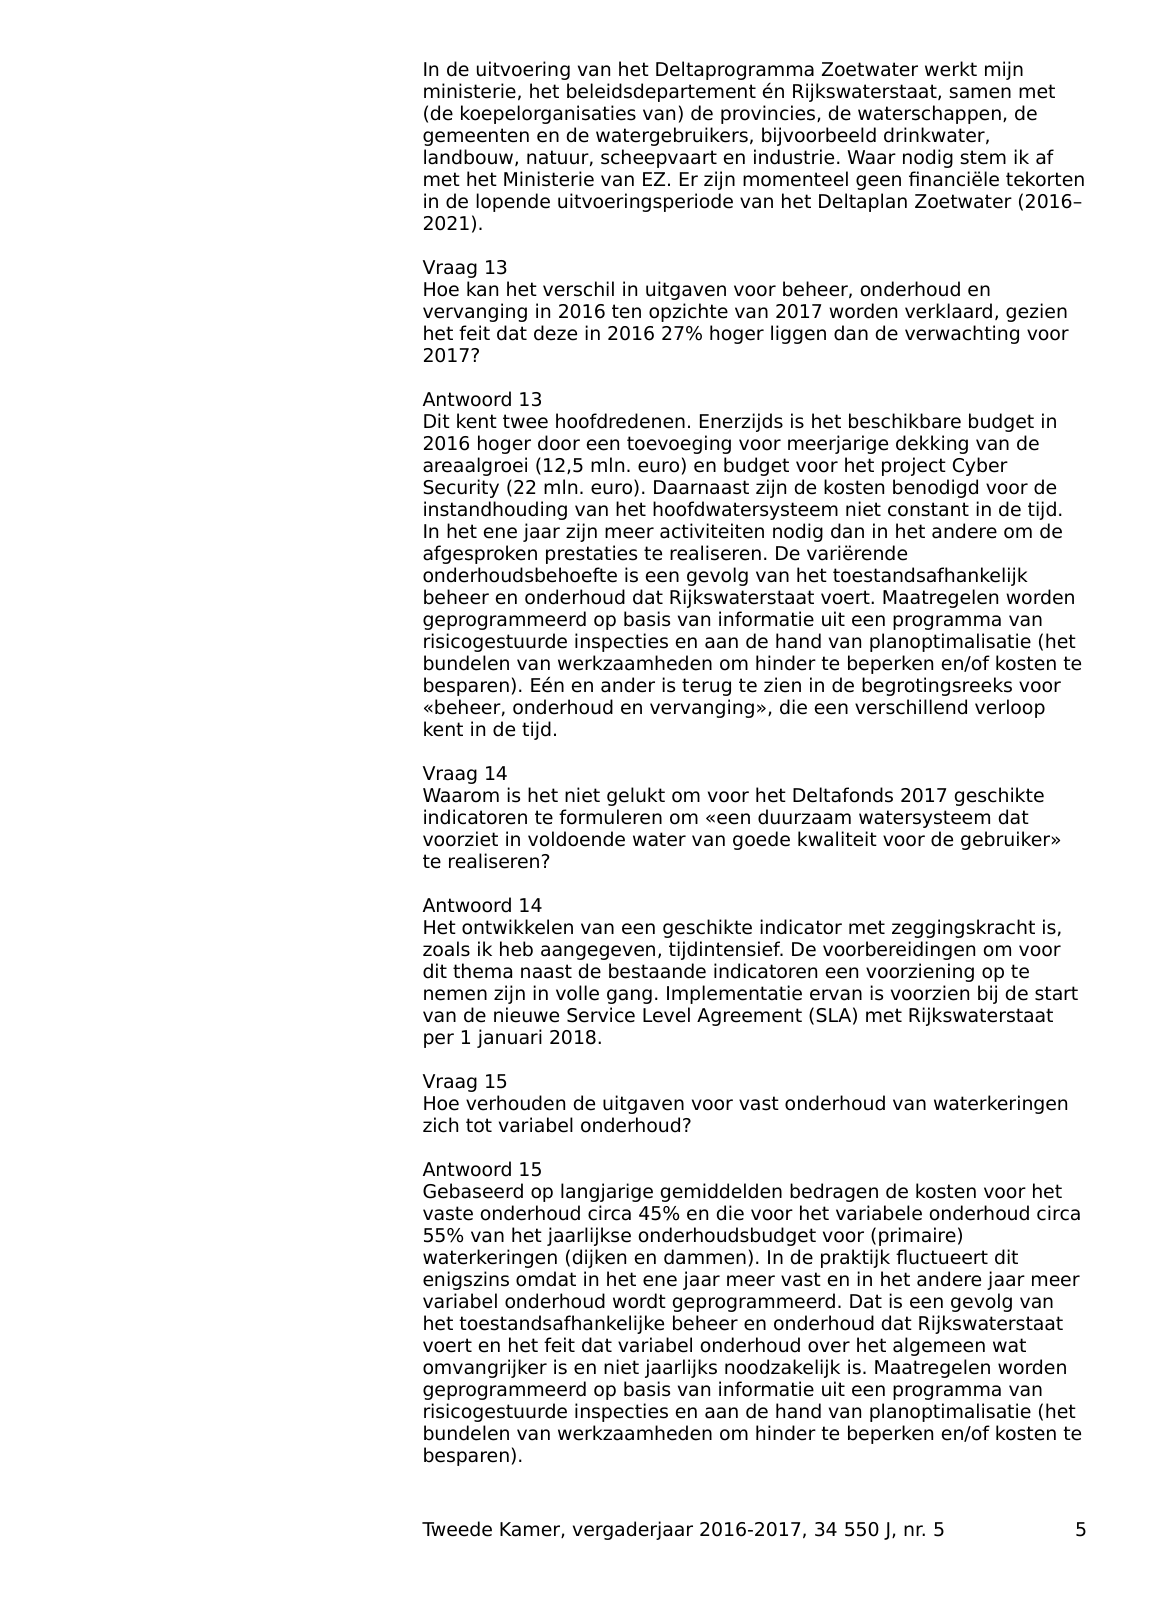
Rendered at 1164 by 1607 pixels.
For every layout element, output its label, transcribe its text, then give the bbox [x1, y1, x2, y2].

text Antwoord 15 [422, 1159, 1087, 1181]
text Dit kent twee hoofdredenen. Enerzijds is het beschikbare budget in 2016 hoger door een toevoeging voor meerjarige dekking van de areaalgroei (12,5 mln. euro) en budget voor het project Cyber Security (22 mln. euro). Daarnaast zijn de kosten benodigd voor de instandhouding van het hoofdwatersysteem niet constant in de tijd. In het ene jaar zijn meer activiteiten nodig dan in het andere om de afgesproken prestaties te realiseren. De variërende onderhoudsbehoefte is een gevolg van het toestandsafhankelijk beheer en onderhoud dat Rijkswaterstaat voert. Maatregelen worden geprogrammeerd op basis van informatie uit een programma van risicogestuurde inspecties en aan de hand van planoptimalisatie (het bundelen van werkzaamheden om hinder te beperken en/of kosten te besparen). Eén en ander is terug te zien in de begrotingsreeks voor «beheer, onderhoud en vervanging», die een verschillend verloop kent in de tijd. [422, 411, 1087, 741]
text Antwoord 13 [422, 389, 1087, 411]
text Vraag 13 [422, 257, 1087, 279]
text Antwoord 14 [422, 895, 1087, 917]
text Waarom is het niet gelukt om voor het Deltafonds 2017 geschikte indicatoren te formuleren om «een duurzaam watersysteem dat voorziet in voldoende water van goede kwaliteit voor de gebruiker» te realiseren? [422, 785, 1087, 873]
text Hoe verhouden de uitgaven voor vast onderhoud van waterkeringen zich tot variabel onderhoud? [422, 1093, 1087, 1137]
text Hoe kan het verschil in uitgaven voor beheer, onderhoud en vervanging in 2016 ten opzichte van 2017 worden verklaard, gezien het feit dat deze in 2016 27% hoger liggen dan de verwachting voor 2017? [422, 279, 1087, 367]
text Vraag 14 [422, 763, 1087, 785]
text In de uitvoering van het Deltaprogramma Zoetwater werkt mijn ministerie, het beleidsdepartement én Rijkswaterstaat, samen met (de koepelorganisaties van) de provincies, de waterschappen, de gemeenten en de watergebruikers, bijvoorbeeld drinkwater, landbouw, natuur, scheepvaart en industrie. Waar nodig stem ik af met het Ministerie van EZ. Er zijn momenteel geen financiële tekorten in de lopende uitvoeringsperiode van het Deltaplan Zoetwater (2016–2021). [422, 59, 1087, 235]
text Het ontwikkelen van een geschikte indicator met zeggingskracht is, zoals ik heb aangegeven, tijdintensief. De voorbereidingen om voor dit thema naast de bestaande indicatoren een voorziening op te nemen zijn in volle gang. Implementatie ervan is voorzien bij de start van de nieuwe Service Level Agreement (SLA) met Rijkswaterstaat per 1 januari 2018. [422, 917, 1087, 1049]
text Gebaseerd op langjarige gemiddelden bedragen de kosten voor het vaste onderhoud circa 45% en die voor het variabele onderhoud circa 55% van het jaarlijkse onderhoudsbudget voor (primaire) waterkeringen (dijken en dammen). In de praktijk fluctueert dit enigszins omdat in het ene jaar meer vast en in het andere jaar meer variabel onderhoud wordt geprogrammeerd. Dat is een gevolg van het toestandsafhankelijke beheer en onderhoud dat Rijkswaterstaat voert en het feit dat variabel onderhoud over het algemeen wat omvangrijker is en niet jaarlijks noodzakelijk is. Maatregelen worden geprogrammeerd op basis van informatie uit een programma van risicogestuurde inspecties en aan de hand van planoptimalisatie (het bundelen van werkzaamheden om hinder te beperken en/of kosten te besparen). [422, 1181, 1087, 1467]
text Vraag 15 [422, 1071, 1087, 1093]
